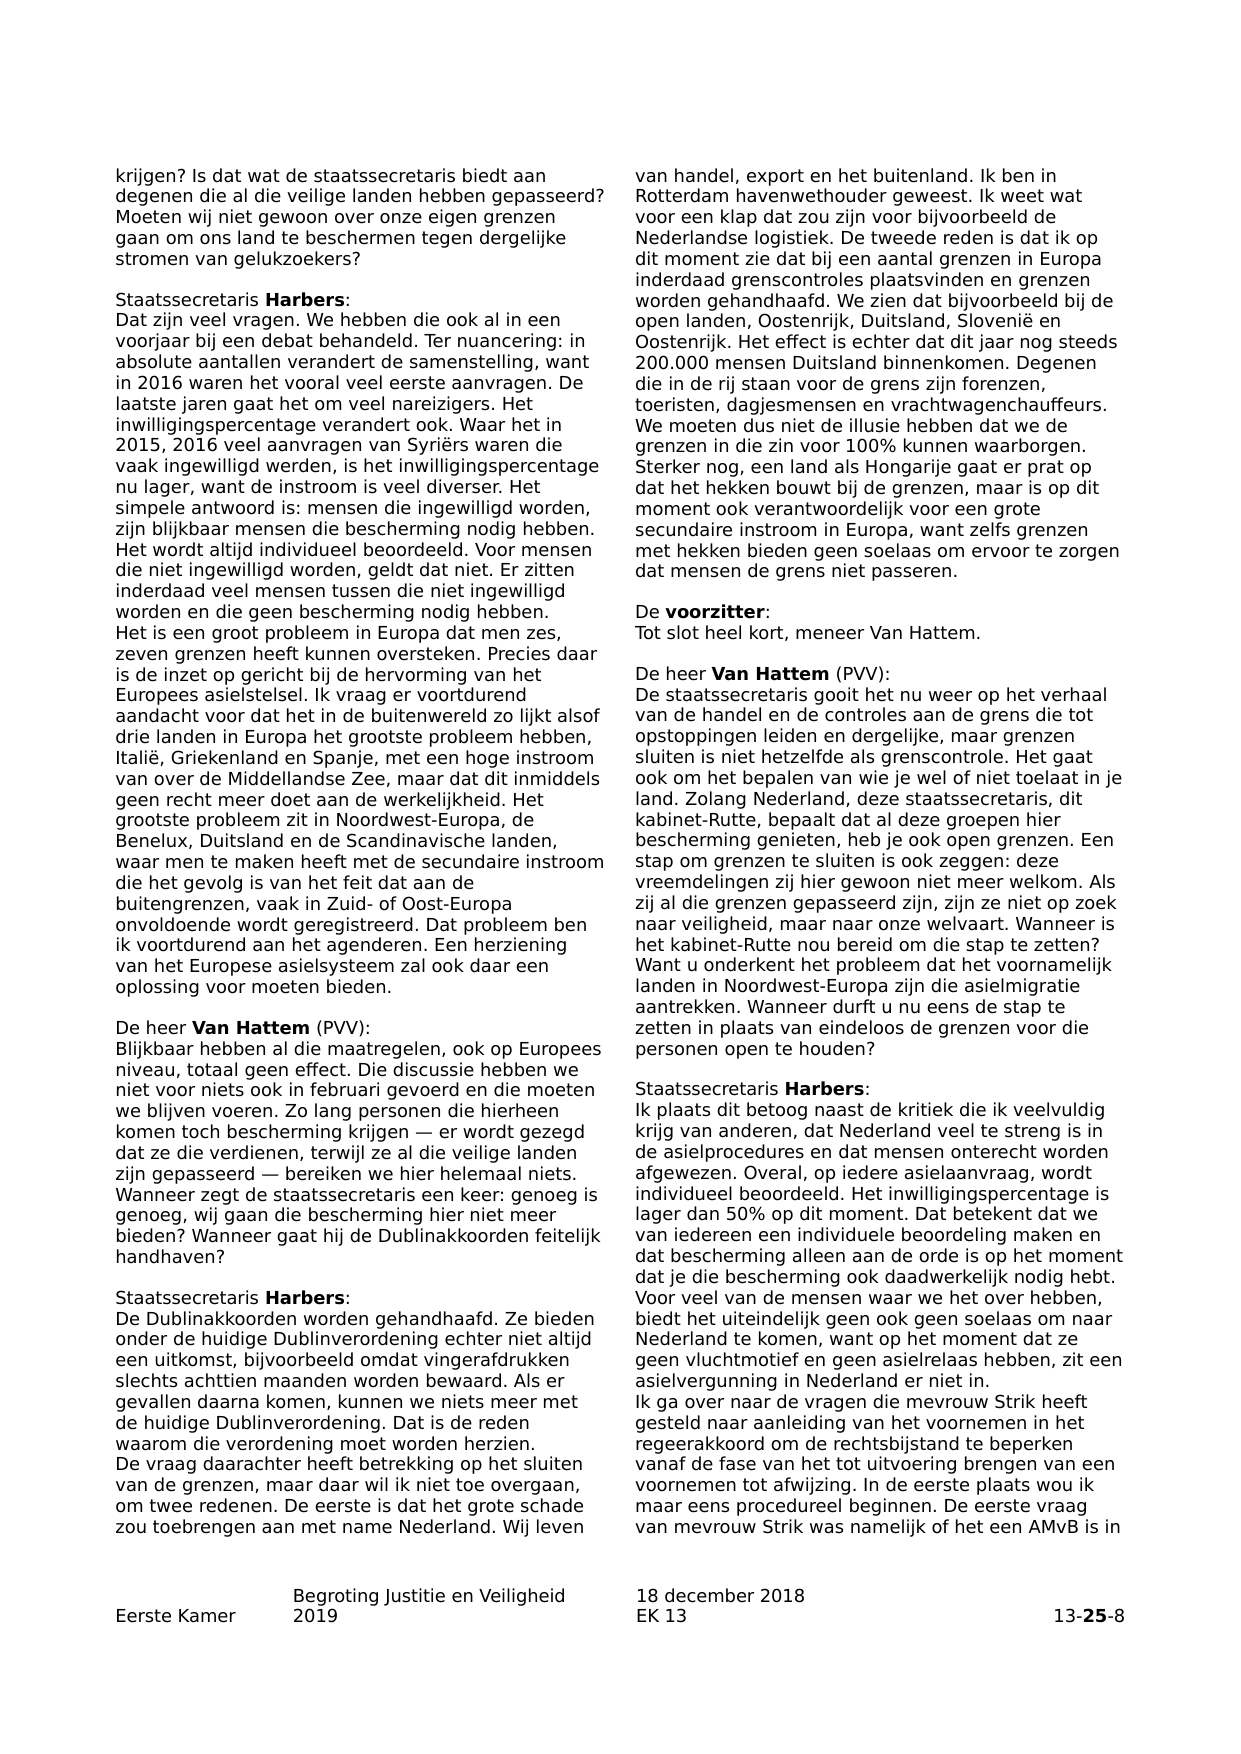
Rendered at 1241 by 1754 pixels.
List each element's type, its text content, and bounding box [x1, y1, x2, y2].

text Ik ga over naar de vragen die mevrouw Strik heeft gesteld naar aanleiding van het voornemen in het regeerakkoord om de rechtsbijstand te beperken vanaf de fase van het tot uitvoering brengen van een voornemen tot afwijzing. In de eerste plaats wou ik maar eens procedureel beginnen. De eerste vraag van mevrouw Strik was namelijk of het een AMvB is in [635, 1392, 1125, 1537]
text Dat zijn veel vragen. We hebben die ook al in een voorjaar bij een debat behandeld. Ter nuancering: in absolute aantallen verandert de samenstelling, want in 2016 waren het vooral veel eerste aanvragen. De laatste jaren gaat het om veel nareizigers. Het inwilligingspercentage verandert ook. Waar het in 2015, 2016 veel aanvragen van Syriërs waren die vaak ingewilligd werden, is het inwilligingspercentage nu lager, want de instroom is veel diverser. Het simpele antwoord is: mensen die ingewilligd worden, zijn blijkbaar mensen die bescherming nodig hebben. Het wordt altijd individueel beoordeeld. Voor mensen die niet ingewilligd worden, geldt dat niet. Er zitten inderdaad veel mensen tussen die niet ingewilligd worden en die geen bescherming nodig hebben. [115, 310, 605, 623]
text De heer Van Hattem (PVV): [115, 1018, 605, 1038]
text De Dublinakkoorden worden gehandhaafd. Ze bieden onder de huidige Dublinverordening echter niet altijd een uitkomst, bijvoorbeeld omdat vingerafdrukken slechts achttien maanden worden bewaard. Als er gevallen daarna komen, kunnen we niets meer met de huidige Dublinverordening. Dat is de reden waarom die verordening moet worden herzien. [115, 1308, 605, 1454]
text Staatssecretaris Harbers: [635, 1079, 1125, 1100]
text De staatssecretaris gooit het nu weer op het verhaal van de handel en de controles aan de grens die tot opstoppingen leiden en dergelijke, maar grenzen sluiten is niet hetzelfde als grenscontrole. Het gaat ook om het bepalen van wie je wel of niet toelaat in je land. Zolang Nederland, deze staatssecretaris, dit kabinet-Rutte, bepaalt dat al deze groepen hier bescherming genieten, heb je ook open grenzen. Een stap om grenzen te sluiten is ook zeggen: deze vreemdelingen zij hier gewoon niet meer welkom. Als zij al die grenzen gepasseerd zijn, zijn ze niet op zoek naar veiligheid, maar naar onze welvaart. Wanneer is het kabinet-Rutte nou bereid om die stap te zetten? Want u onderkent het probleem dat het voornamelijk landen in Noordwest-Europa zijn die asielmigratie aantrekken. Wanneer durft u nu eens de stap te zetten in plaats van eindeloos de grenzen voor die personen open te houden? [635, 684, 1125, 1059]
text De vraag daarachter heeft betrekking op het sluiten van de grenzen, maar daar wil ik niet toe overgaan, om twee redenen. De eerste is dat het grote schade zou toebrengen aan met name Nederland. Wij leven [115, 1454, 605, 1537]
text Tot slot heel kort, meneer Van Hattem. [635, 623, 1125, 643]
text Staatssecretaris Harbers: [115, 289, 605, 310]
text krijgen? Is dat wat de staatssecretaris biedt aan degenen die al die veilige landen hebben gepasseerd? Moeten wij niet gewoon over onze eigen grenzen gaan om ons land te beschermen tegen dergelijke stromen van gelukzoekers? [115, 165, 605, 269]
text De voorzitter: [635, 602, 1125, 623]
text De heer Van Hattem (PVV): [635, 663, 1125, 684]
text Blijkbaar hebben al die maatregelen, ook op Europees niveau, totaal geen effect. Die discussie hebben we niet voor niets ook in februari gevoerd en die moeten we blijven voeren. Zo lang personen die hierheen komen toch bescherming krijgen — er wordt gezegd dat ze die verdienen, terwijl ze al die veilige landen zijn gepasseerd — bereiken we hier helemaal niets. Wanneer zegt de staatssecretaris een keer: genoeg is genoeg, wij gaan die bescherming hier niet meer bieden? Wanneer gaat hij de Dublinakkoorden feitelijk handhaven? [115, 1038, 605, 1268]
text Staatssecretaris Harbers: [115, 1288, 605, 1308]
text Het is een groot probleem in Europa dat men zes, zeven grenzen heeft kunnen oversteken. Precies daar is de inzet op gericht bij de hervorming van het Europees asielstelsel. Ik vraag er voortdurend aandacht voor dat het in de buitenwereld zo lijkt alsof drie landen in Europa het grootste probleem hebben, Italië, Griekenland en Spanje, met een hoge instroom van over de Middellandse Zee, maar dat dit inmiddels geen recht meer doet aan de werkelijkheid. Het grootste probleem zit in Noordwest-Europa, de Benelux, Duitsland en de Scandinavische landen, waar men te maken heeft met de secundaire instroom die het gevolg is van het feit dat aan de buitengrenzen, vaak in Zuid- of Oost-Europa onvoldoende wordt geregistreerd. Dat probleem ben ik voortdurend aan het agenderen. Een herziening van het Europese asielsysteem zal ook daar een oplossing voor moeten bieden. [115, 623, 605, 998]
text Ik plaats dit betoog naast de kritiek die ik veelvuldig krijg van anderen, dat Nederland veel te streng is in de asielprocedures en dat mensen onterecht worden afgewezen. Overal, op iedere asielaanvraag, wordt individueel beoordeeld. Het inwilligingspercentage is lager dan 50% op dit moment. Dat betekent dat we van iedereen een individuele beoordeling maken en dat bescherming alleen aan de orde is op het moment dat je die bescherming ook daadwerkelijk nodig hebt. Voor veel van de mensen waar we het over hebben, biedt het uiteindelijk geen ook geen soelaas om naar Nederland te komen, want op het moment dat ze geen vluchtmotief en geen asielrelaas hebben, zit een asielvergunning in Nederland er niet in. [635, 1100, 1125, 1392]
text van handel, export en het buitenland. Ik ben in Rotterdam havenwethouder geweest. Ik weet wat voor een klap dat zou zijn voor bijvoorbeeld de Nederlandse logistiek. De tweede reden is dat ik op dit moment zie dat bij een aantal grenzen in Europa inderdaad grenscontroles plaatsvinden en grenzen worden gehandhaafd. We zien dat bijvoorbeeld bij de open landen, Oostenrijk, Duitsland, Slovenië en Oostenrijk. Het effect is echter dat dit jaar nog steeds 200.000 mensen Duitsland binnenkomen. Degenen die in de rij staan voor de grens zijn forenzen, toeristen, dagjesmensen en vrachtwagenchauffeurs. We moeten dus niet de illusie hebben dat we de grenzen in die zin voor 100% kunnen waarborgen. Sterker nog, een land als Hongarije gaat er prat op dat het hekken bouwt bij de grenzen, maar is op dit moment ook verantwoordelijk voor een grote secundaire instroom in Europa, want zelfs grenzen met hekken bieden geen soelaas om ervoor te zorgen dat mensen de grens niet passeren. [635, 165, 1125, 582]
